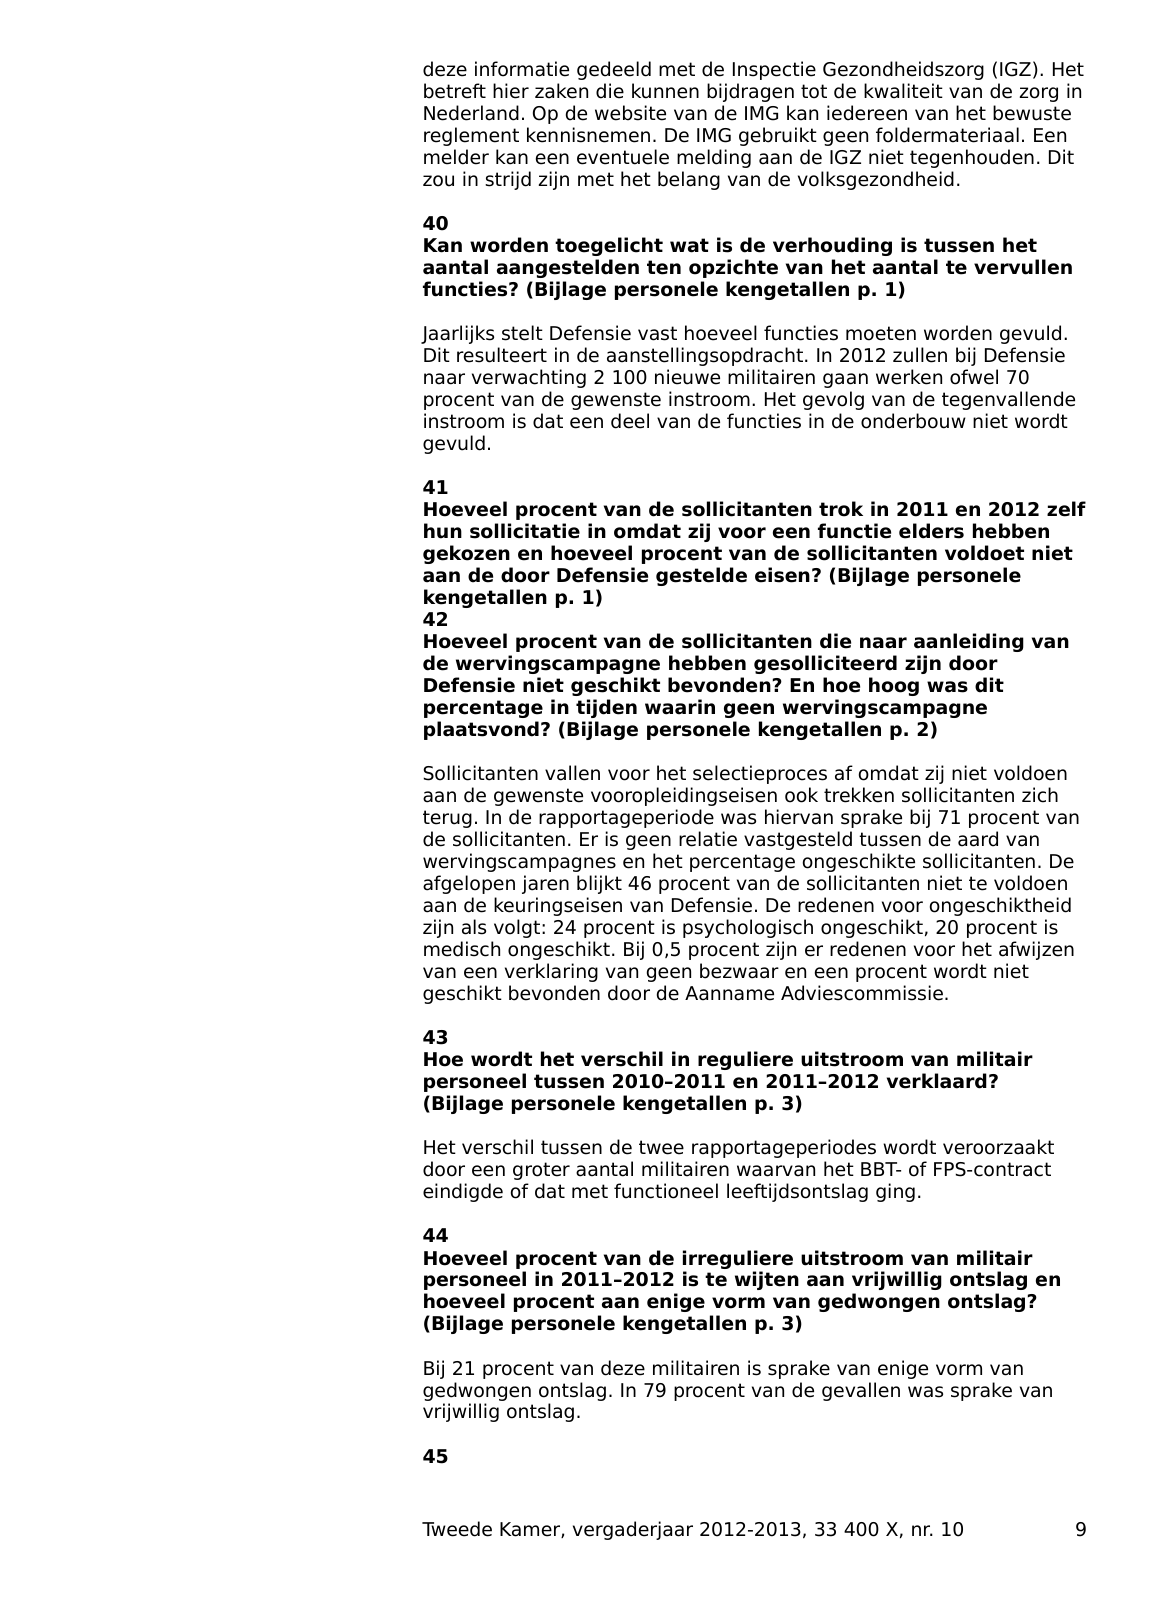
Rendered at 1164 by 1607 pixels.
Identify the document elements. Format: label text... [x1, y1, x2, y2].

text Jaarlijks stelt Defensie vast hoeveel functies moeten worden gevuld. Dit resulteert in de aanstellingsopdracht. In 2012 zullen bij Defensie naar verwachting 2 100 nieuwe militairen gaan werken ofwel 70 procent van de gewenste instroom. Het gevolg van de tegenvallende instroom is dat een deel van de functies in de onderbouw niet wordt gevuld. [422, 323, 1087, 455]
text Het verschil tussen de twee rapportageperiodes wordt veroorzaakt door een groter aantal militairen waarvan het BBT- of FPS-contract eindigde of dat met functioneel leeftijdsontslag ging. [422, 1137, 1087, 1203]
text 44 [422, 1225, 1087, 1247]
text Hoeveel procent van de irreguliere uitstroom van militair personeel in 2011–2012 is te wijten aan vrijwillig ontslag en hoeveel procent aan enige vorm van gedwongen ontslag? (Bijlage personele kengetallen p. 3) [422, 1247, 1087, 1335]
text Sollicitanten vallen voor het selectieproces af omdat zij niet voldoen aan de gewenste vooropleidingseisen ook trekken sollicitanten zich terug. In de rapportageperiode was hiervan sprake bij 71 procent van de sollicitanten. Er is geen relatie vastgesteld tussen de aard van wervingscampagnes en het percentage ongeschikte sollicitanten. De afgelopen jaren blijkt 46 procent van de sollicitanten niet te voldoen aan de keuringseisen van Defensie. De redenen voor ongeschiktheid zijn als volgt: 24 procent is psychologisch ongeschikt, 20 procent is medisch ongeschikt. Bij 0,5 procent zijn er redenen voor het afwijzen van een verklaring van geen bezwaar en een procent wordt niet geschikt bevonden door de Aanname Adviescommissie. [422, 763, 1087, 1005]
text 43 [422, 1027, 1087, 1049]
text Kan worden toegelicht wat is de verhouding is tussen het aantal aangestelden ten opzichte van het aantal te vervullen functies? (Bijlage personele kengetallen p. 1) [422, 235, 1087, 301]
text deze informatie gedeeld met de Inspectie Gezondheidszorg (IGZ). Het betreft hier zaken die kunnen bijdragen tot de kwaliteit van de zorg in Nederland. Op de website van de IMG kan iedereen van het bewuste reglement kennisnemen. De IMG gebruikt geen foldermateriaal. Een melder kan een eventuele melding aan de IGZ niet tegenhouden. Dit zou in strijd zijn met het belang van de volksgezondheid. [422, 59, 1087, 191]
text Bij 21 procent van deze militairen is sprake van enige vorm van gedwongen ontslag. In 79 procent van de gevallen was sprake van vrijwillig ontslag. [422, 1357, 1087, 1423]
text 41 [422, 477, 1087, 499]
text Hoe wordt het verschil in reguliere uitstroom van militair personeel tussen 2010–2011 en 2011–2012 verklaard? (Bijlage personele kengetallen p. 3) [422, 1049, 1087, 1115]
text 42 [422, 609, 1087, 631]
text 40 [422, 213, 1087, 235]
text Hoeveel procent van de sollicitanten die naar aanleiding van de wervingscampagne hebben gesolliciteerd zijn door Defensie niet geschikt bevonden? En hoe hoog was dit percentage in tijden waarin geen wervingscampagne plaatsvond? (Bijlage personele kengetallen p. 2) [422, 631, 1087, 741]
text Hoeveel procent van de sollicitanten trok in 2011 en 2012 zelf hun sollicitatie in omdat zij voor een functie elders hebben gekozen en hoeveel procent van de sollicitanten voldoet niet aan de door Defensie gestelde eisen? (Bijlage personele kengetallen p. 1) [422, 499, 1087, 609]
text 45 [422, 1446, 1087, 1468]
